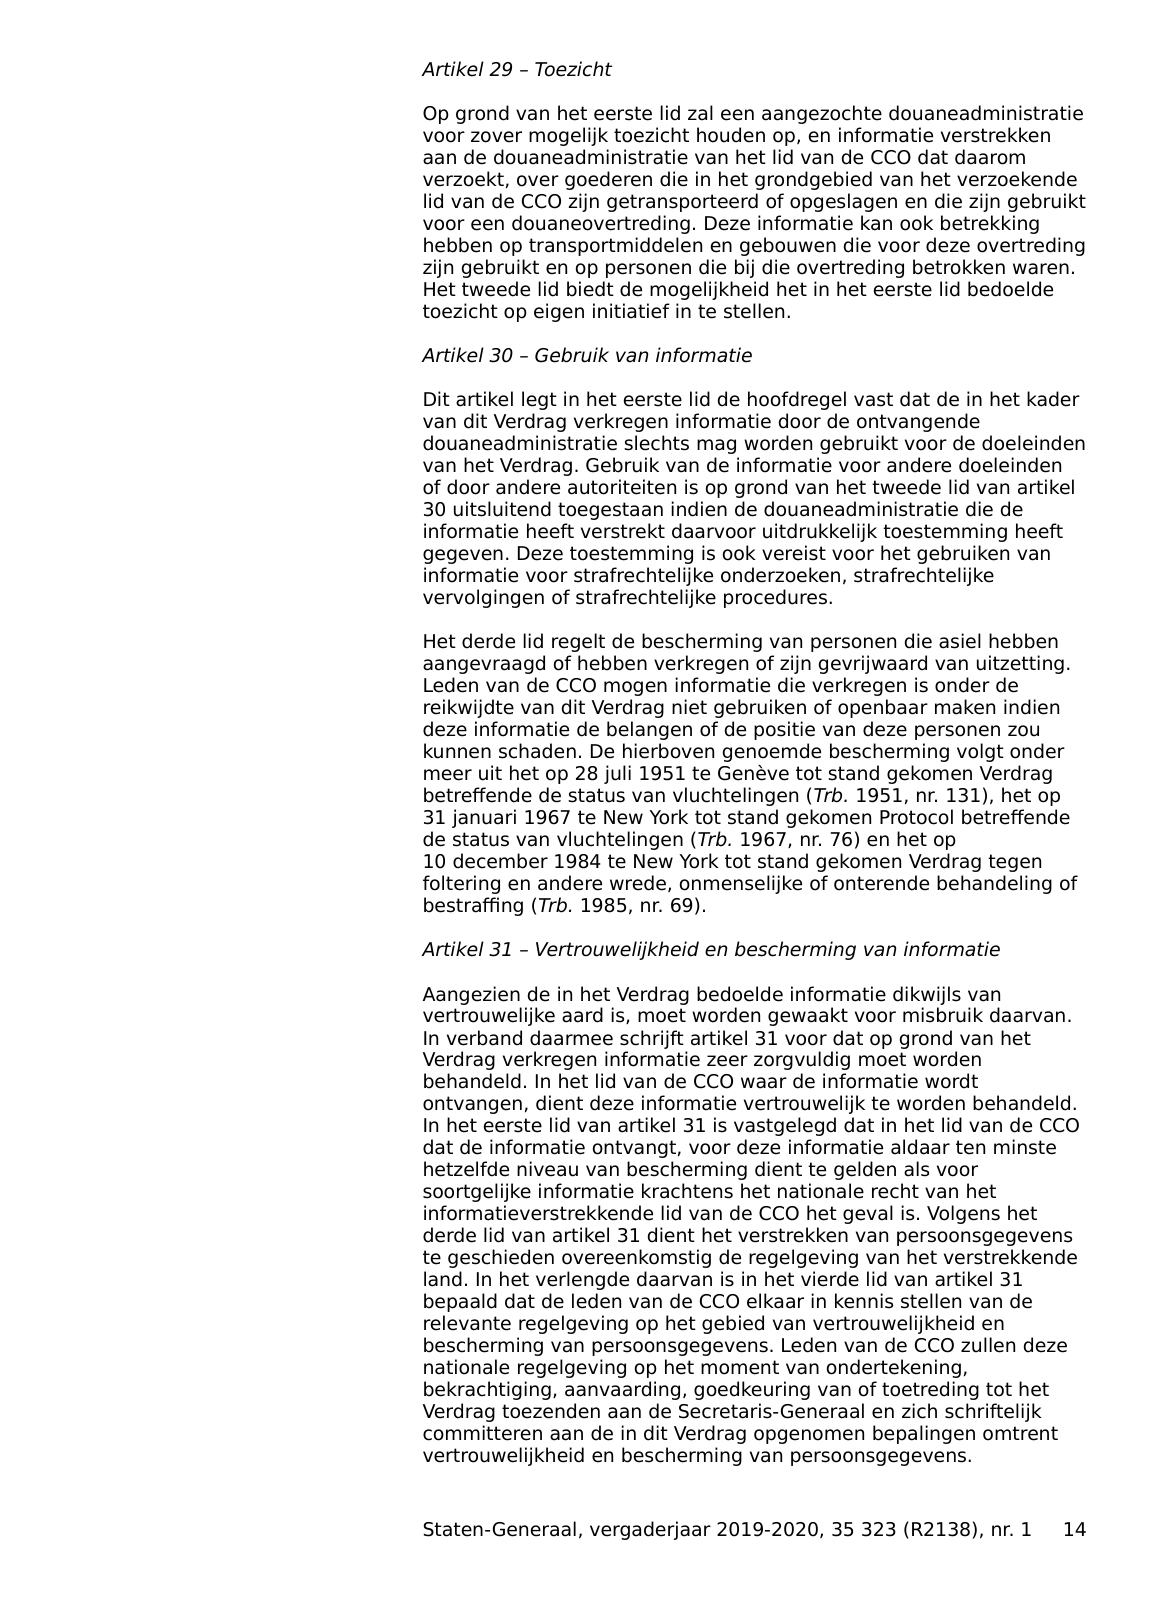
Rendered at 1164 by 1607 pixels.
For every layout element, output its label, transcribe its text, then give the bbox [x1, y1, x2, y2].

text Het derde lid regelt de bescherming van personen die asiel hebben aangevraagd of hebben verkregen of zijn gevrijwaard van uitzetting. Leden van de CCO mogen informatie die verkregen is onder de reikwijdte van dit Verdrag niet gebruiken of openbaar maken indien deze informatie de belangen of de positie van deze personen zou kunnen schaden. De hierboven genoemde bescherming volgt onder meer uit het op 28 juli 1951 te Genève tot stand gekomen Verdrag betreffende de status van vluchtelingen (Trb. 1951, nr. 131), het op 31 januari 1967 te New York tot stand gekomen Protocol betreffende de status van vluchtelingen (Trb. 1967, nr. 76) en het op 10 december 1984 te New York tot stand gekomen Verdrag tegen foltering en andere wrede, onmenselijke of onterende behandeling of bestraffing (Trb. 1985, nr. 69). [422, 631, 1087, 917]
text Dit artikel legt in het eerste lid de hoofdregel vast dat de in het kader van dit Verdrag verkregen informatie door de ontvangende douaneadministratie slechts mag worden gebruikt voor de doeleinden van het Verdrag. Gebruik van de informatie voor andere doeleinden of door andere autoriteiten is op grond van het tweede lid van artikel 30 uitsluitend toegestaan indien de douaneadministratie die de informatie heeft verstrekt daarvoor uitdrukkelijk toestemming heeft gegeven. Deze toestemming is ook vereist voor het gebruiken van informatie voor strafrechtelijke onderzoeken, strafrechtelijke vervolgingen of strafrechtelijke procedures. [422, 389, 1087, 609]
subtitle Artikel 31 – Vertrouwelijkheid en bescherming van informatie [422, 939, 1087, 961]
text Aangezien de in het Verdrag bedoelde informatie dikwijls van vertrouwelijke aard is, moet worden gewaakt voor misbruik daarvan. In verband daarmee schrijft artikel 31 voor dat op grond van het Verdrag verkregen informatie zeer zorgvuldig moet worden behandeld. In het lid van de CCO waar de informatie wordt ontvangen, dient deze informatie vertrouwelijk te worden behandeld. In het eerste lid van artikel 31 is vastgelegd dat in het lid van de CCO dat de informatie ontvangt, voor deze informatie aldaar ten minste hetzelfde niveau van bescherming dient te gelden als voor soortgelijke informatie krachtens het nationale recht van het informatieverstrekkende lid van de CCO het geval is. Volgens het derde lid van artikel 31 dient het verstrekken van persoonsgegevens te geschieden overeenkomstig de regelgeving van het verstrekkende land. In het verlengde daarvan is in het vierde lid van artikel 31 bepaald dat de leden van de CCO elkaar in kennis stellen van de relevante regelgeving op het gebied van vertrouwelijkheid en bescherming van persoonsgegevens. Leden van de CCO zullen deze nationale regelgeving op het moment van ondertekening, bekrachtiging, aanvaarding, goedkeuring van of toetreding tot het Verdrag toezenden aan de Secretaris-Generaal en zich schriftelijk committeren aan de in dit Verdrag opgenomen bepalingen omtrent vertrouwelijkheid en bescherming van persoonsgegevens. [422, 983, 1087, 1467]
subtitle Artikel 30 – Gebruik van informatie [422, 345, 1087, 367]
subtitle Artikel 29 – Toezicht [422, 59, 1087, 81]
text Op grond van het eerste lid zal een aangezochte douaneadministratie voor zover mogelijk toezicht houden op, en informatie verstrekken aan de douaneadministratie van het lid van de CCO dat daarom verzoekt, over goederen die in het grondgebied van het verzoekende lid van de CCO zijn getransporteerd of opgeslagen en die zijn gebruikt voor een douaneovertreding. Deze informatie kan ook betrekking hebben op transportmiddelen en gebouwen die voor deze overtreding zijn gebruikt en op personen die bij die overtreding betrokken waren. Het tweede lid biedt de mogelijkheid het in het eerste lid bedoelde toezicht op eigen initiatief in te stellen. [422, 103, 1087, 323]
